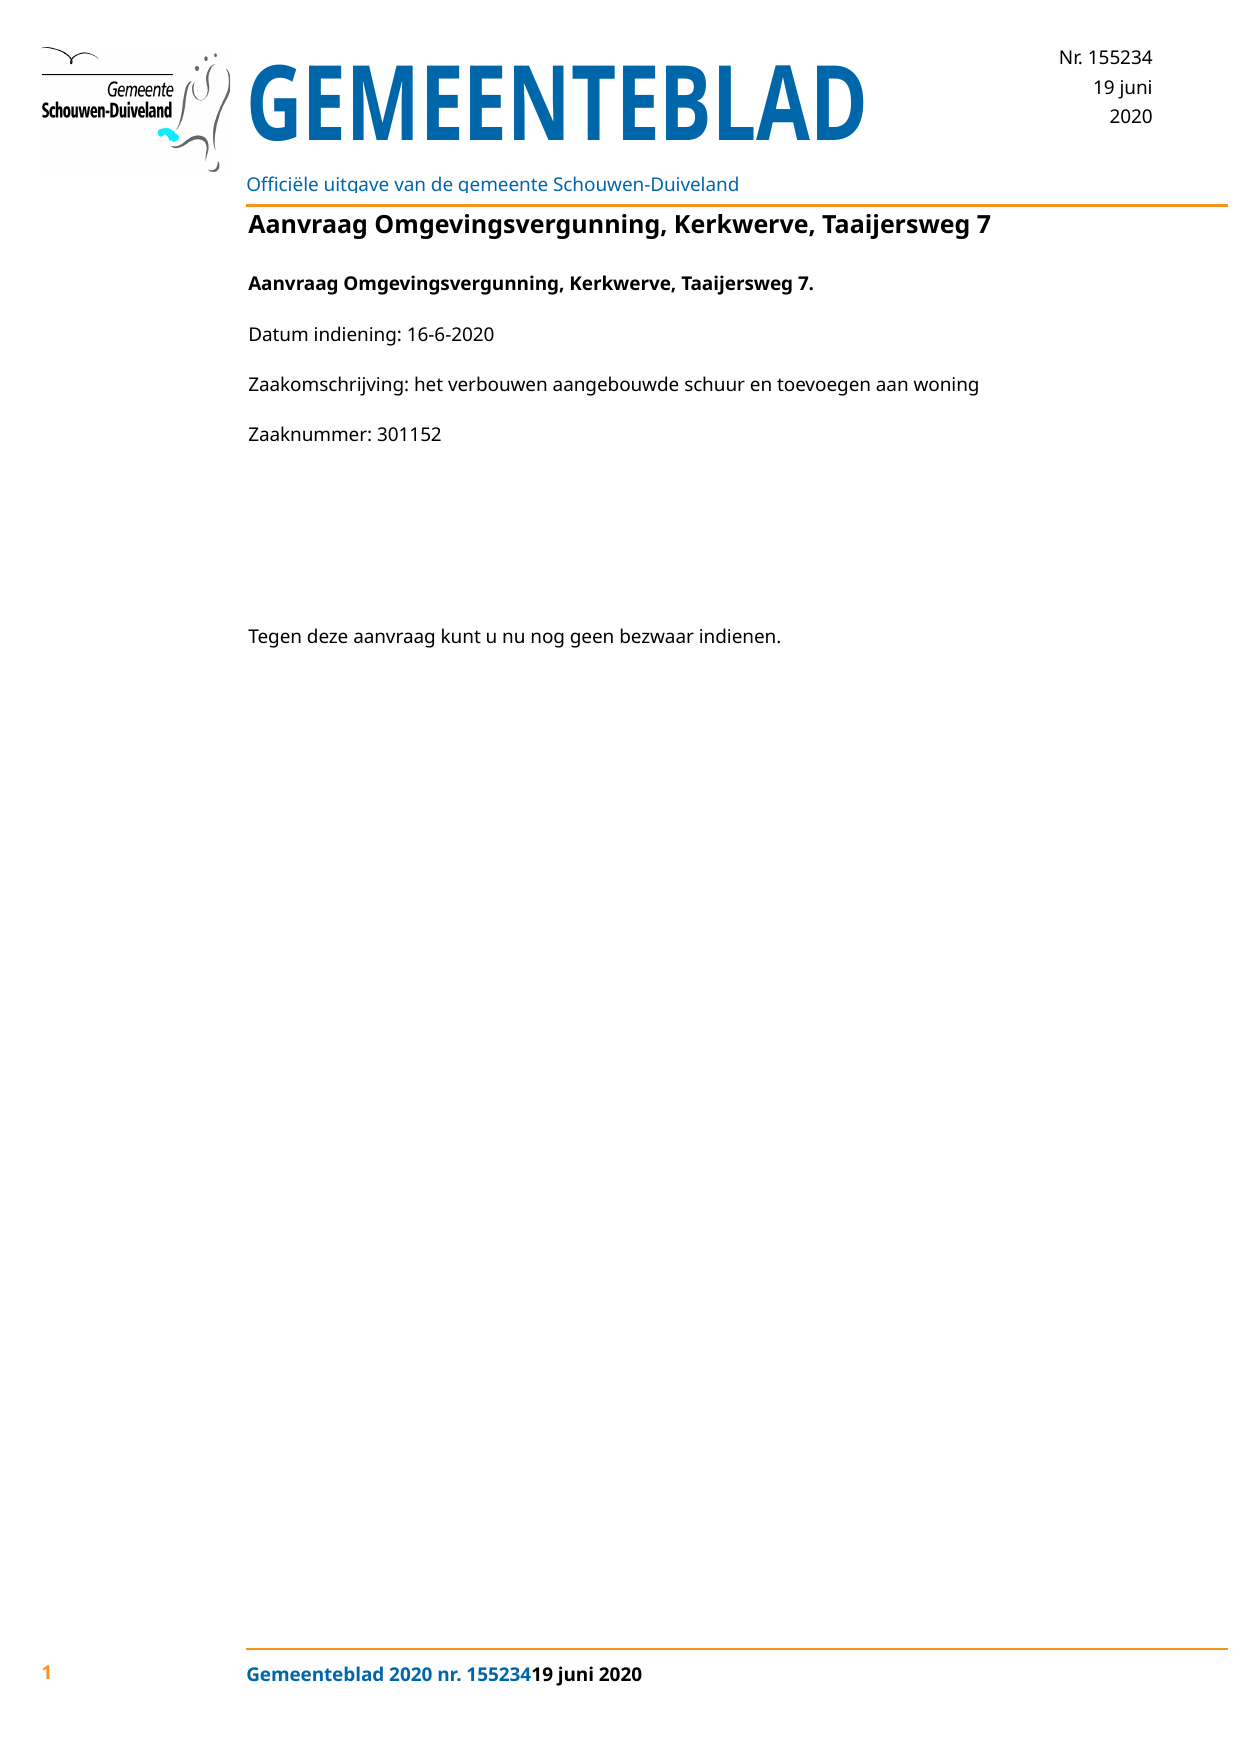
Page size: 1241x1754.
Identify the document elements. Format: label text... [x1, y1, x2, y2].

text Tegen deze aanvraag kunt u nu nog geen bezwaar indienen. [248, 623, 1152, 649]
text Aanvraag Omgevingsvergunning, Kerkwerve, Taaijersweg 7. [248, 270, 1152, 296]
text Aanvraag Omgevingsvergunning, Kerkwerve, Taaijersweg 7 [248, 207, 1152, 241]
text Zaaknummer: 301152 [248, 422, 1152, 447]
text Datum indiening: 16-6-2020 [248, 321, 1152, 346]
picture [41, 47, 231, 172]
text Zaakomschrijving: het verbouwen aangebouwde schuur en toevoegen aan woning [248, 371, 1152, 397]
